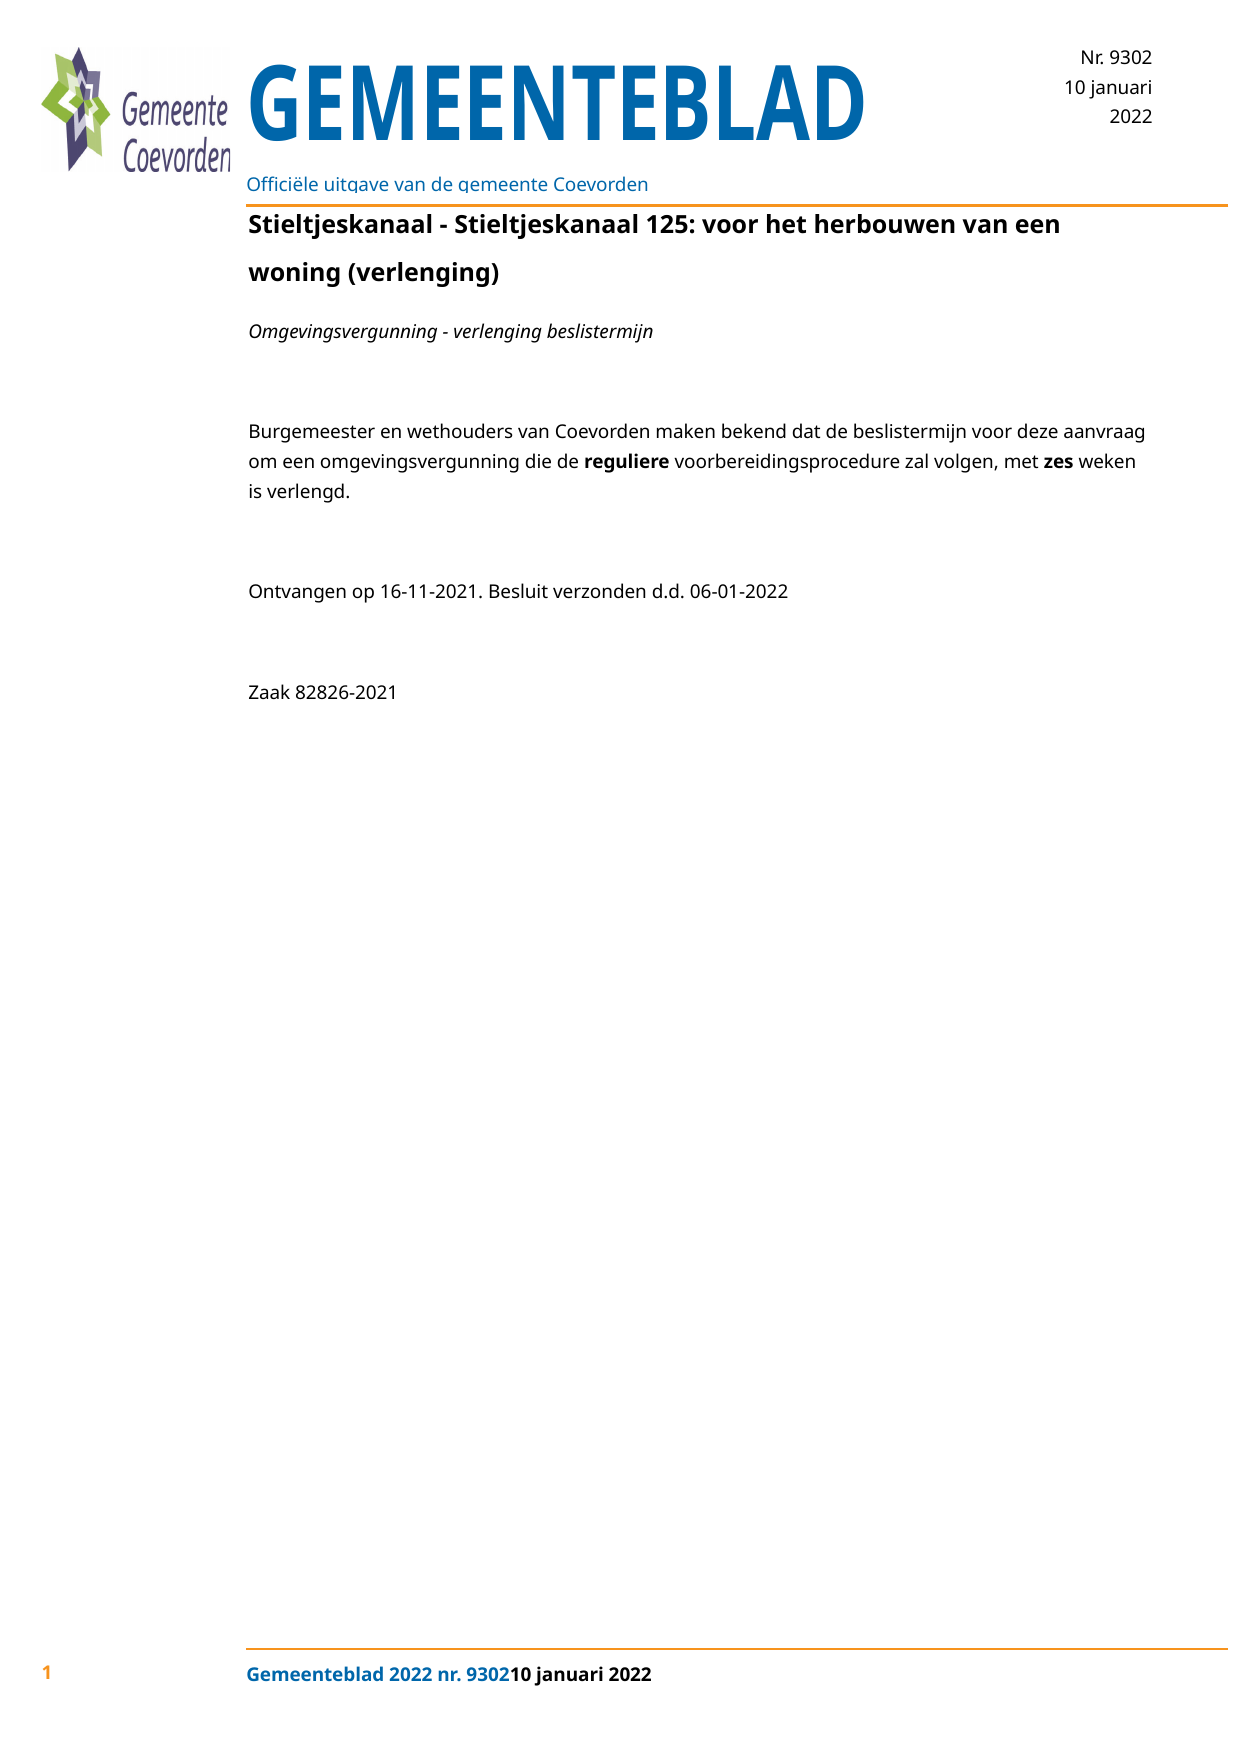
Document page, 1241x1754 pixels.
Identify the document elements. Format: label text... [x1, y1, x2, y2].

text Stieltjeskanaal - Stieltjeskanaal 125: voor het herbouwen van een woning (verlenging) [248, 207, 1152, 288]
text Omgevingsvergunning - verlenging beslistermijn [248, 318, 1152, 344]
picture [41, 47, 231, 172]
text Ontvangen op 16-11-2021. Besluit verzonden d.d. 06-01-2022 [248, 579, 1152, 604]
text Zaak 82826-2021 [248, 679, 1152, 705]
text Burgemeester en wethouders van Coevorden maken bekend dat de beslistermijn voor deze aanvraag om een omgevingsvergunning die de reguliere voorbereidingsprocedure zal volgen, met zes weken is verlengd. [248, 419, 1152, 504]
